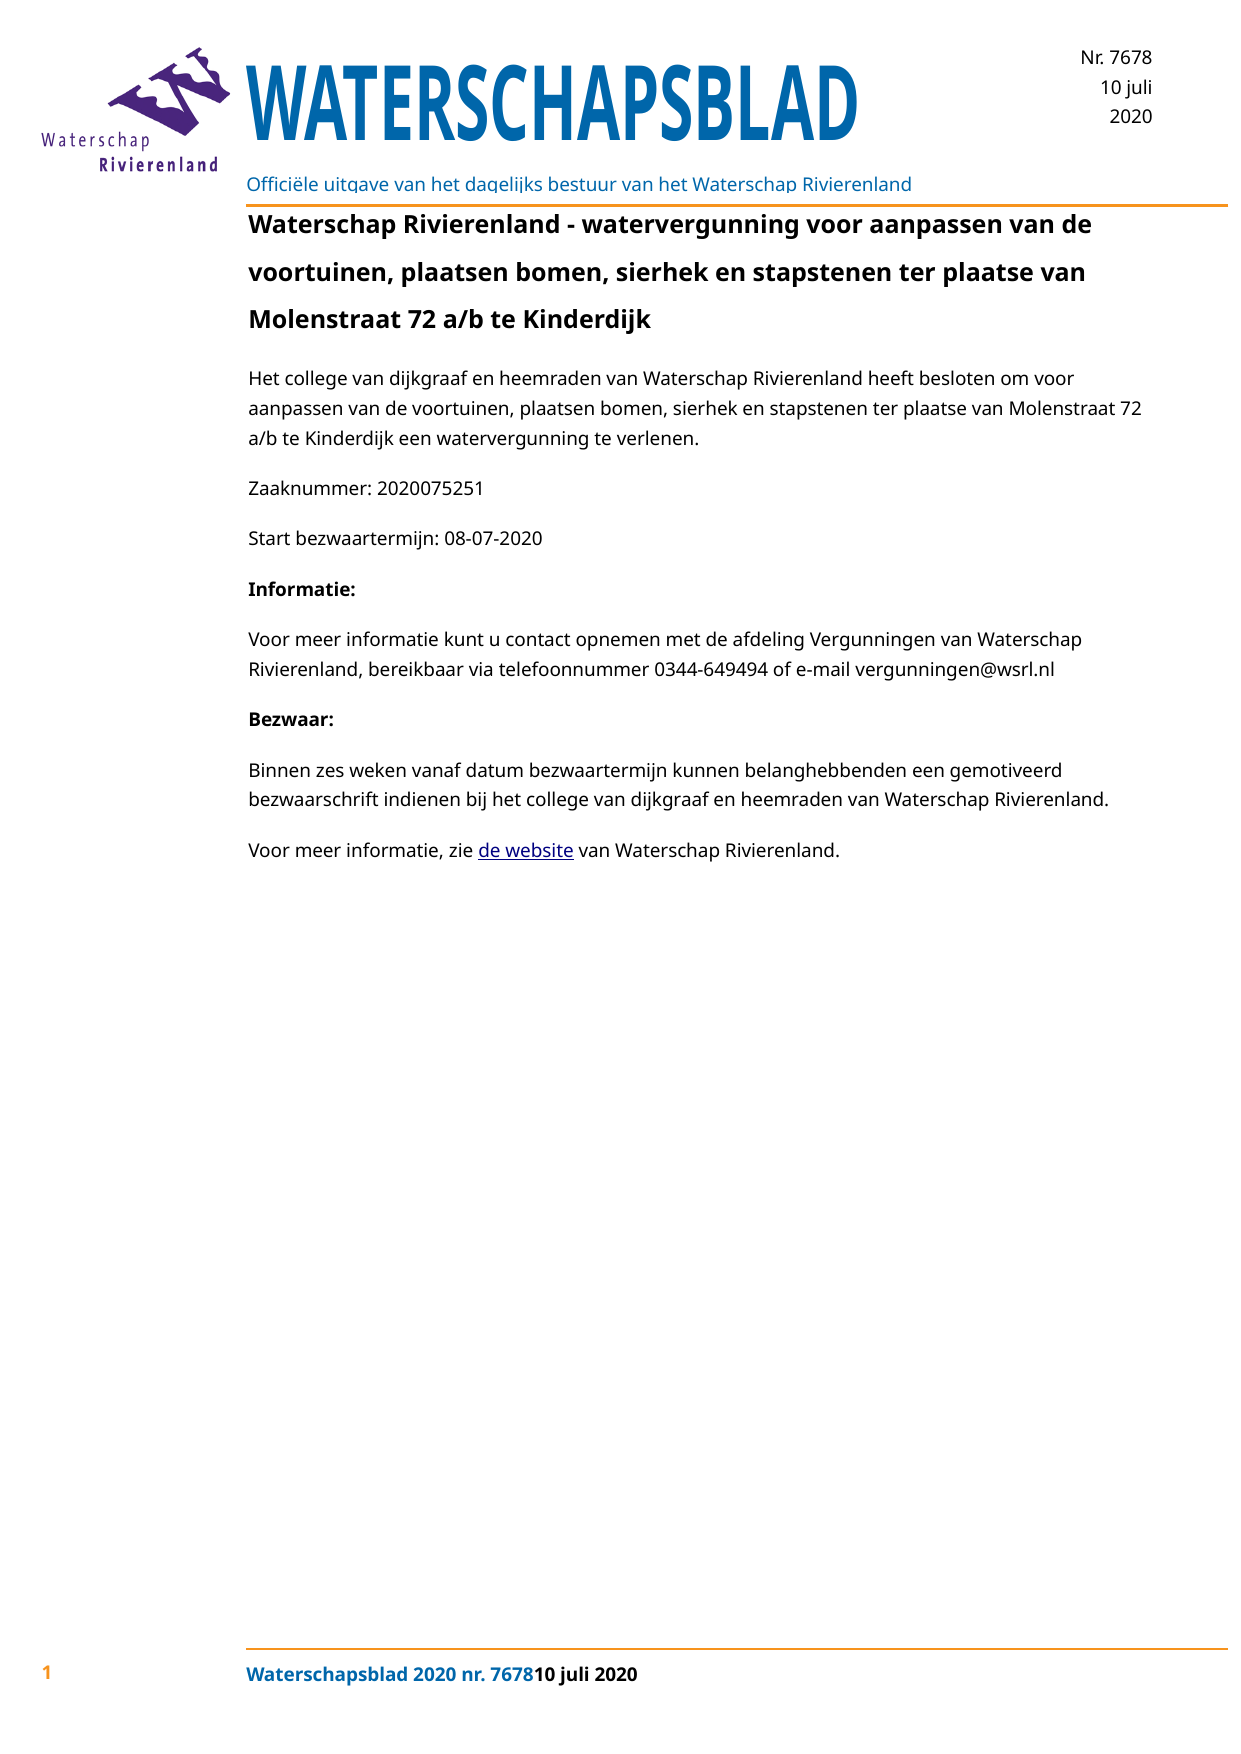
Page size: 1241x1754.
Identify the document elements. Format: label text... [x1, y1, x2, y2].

text Voor meer informatie kunt u contact opnemen met de afdeling Vergunningen van Waterschap Rivierenland, bereikbaar via telefoonnummer 0344-649494 of e-mail vergunningen@wsrl.nl [248, 626, 1152, 682]
picture [41, 47, 231, 172]
text Zaaknummer: 2020075251 [248, 475, 1152, 501]
text Het college van dijkgraaf en heemraden van Waterschap Rivierenland heeft besloten om voor aanpassen van de voortuinen, plaatsen bomen, sierhek en stapstenen ter plaatse van Molenstraat 72 a/b te Kinderdijk een watervergunning te verlenen. [248, 366, 1152, 450]
text Informatie: [248, 576, 1152, 602]
text Bezwaar: [248, 706, 1152, 732]
text Waterschap Rivierenland - watervergunning voor aanpassen van de voortuinen, plaatsen bomen, sierhek en stapstenen ter plaatse van Molenstraat 72 a/b te Kinderdijk [248, 207, 1152, 336]
text Start bezwaartermijn: 08-07-2020 [248, 526, 1152, 551]
text Voor meer informatie, zie de website van Waterschap Rivierenland. [248, 837, 1152, 862]
text Binnen zes weken vanaf datum bezwaartermijn kunnen belanghebbenden een gemotiveerd bezwaarschrift indienen bij het college van dijkgraaf en heemraden van Waterschap Rivierenland. [248, 757, 1152, 812]
